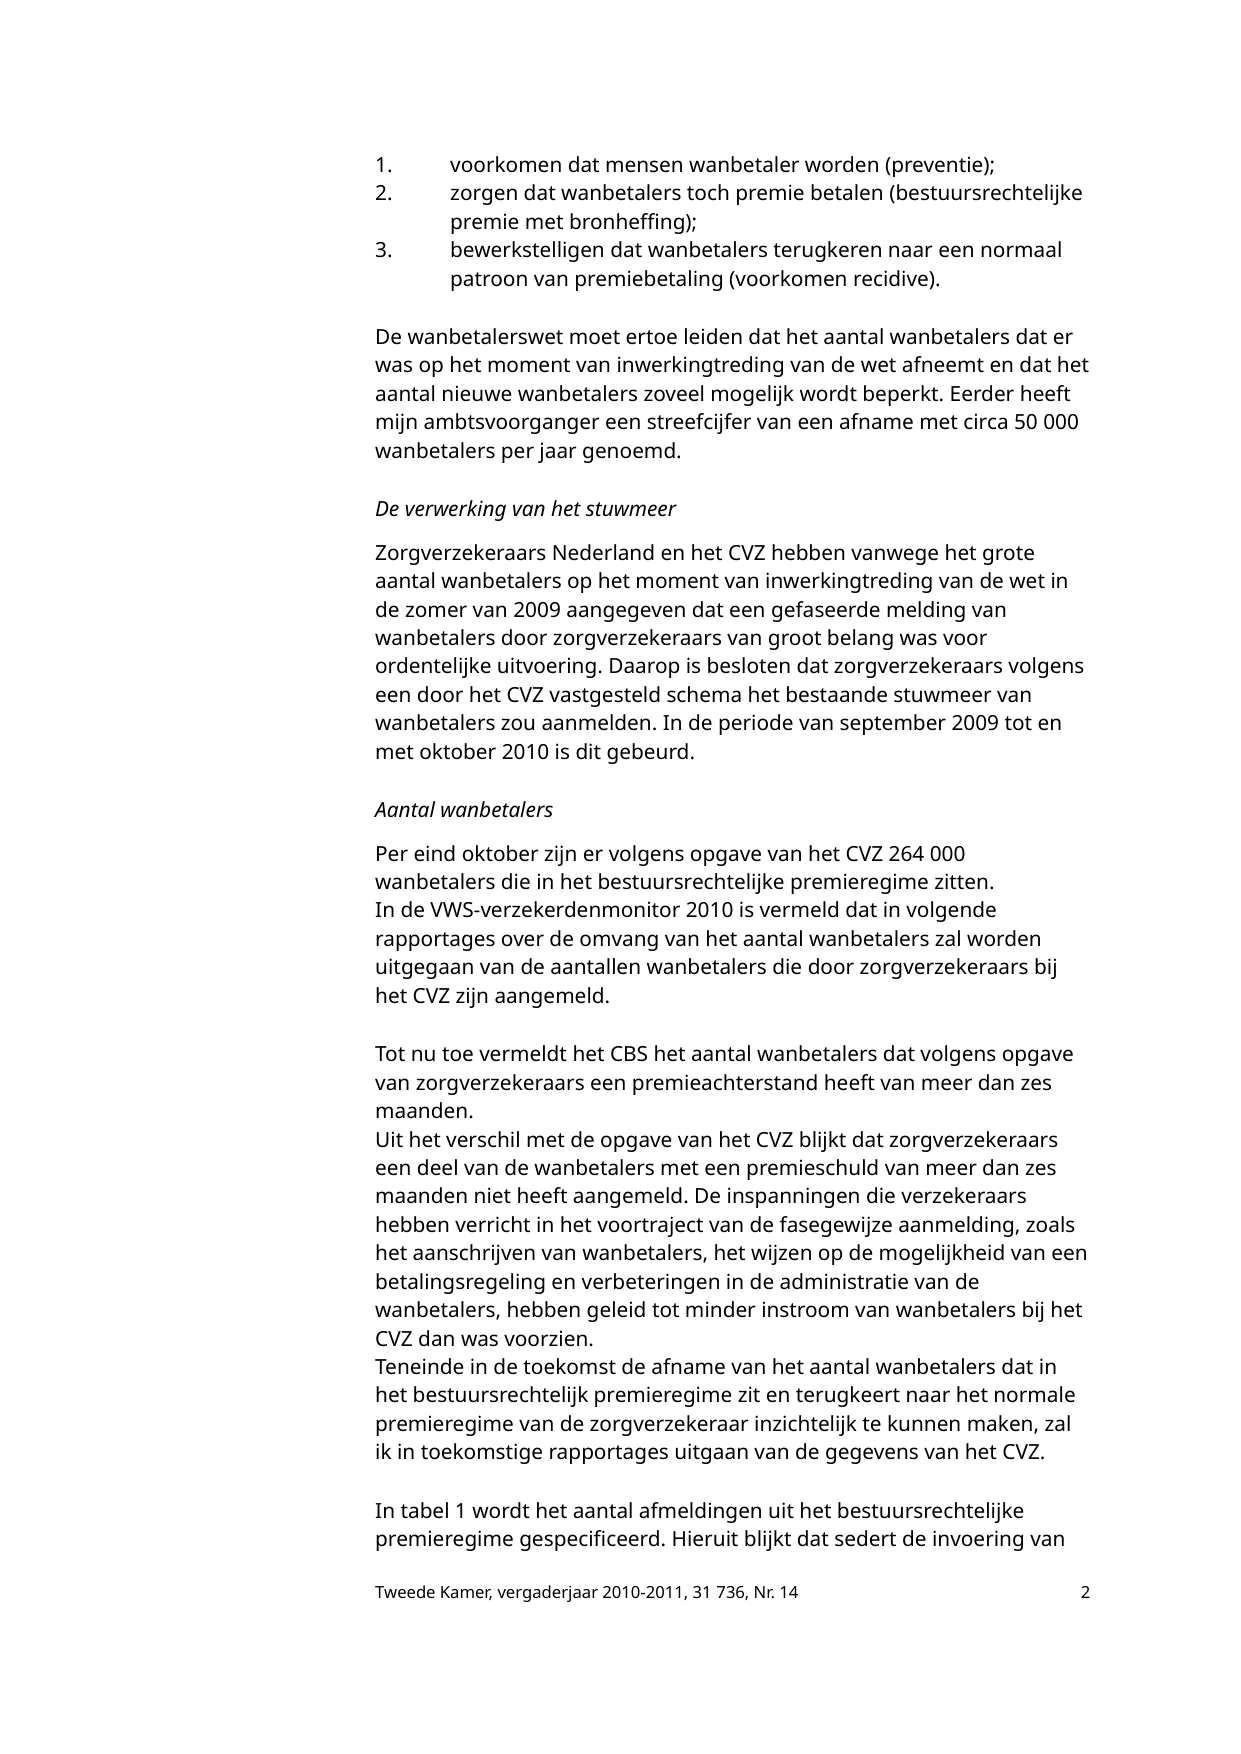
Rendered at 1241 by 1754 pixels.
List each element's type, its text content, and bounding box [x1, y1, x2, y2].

text Teneinde in de toekomst de afname van het aantal wanbetalers dat in het bestuursrechtelijk premieregime zit en terugkeert naar het normale premieregime van de zorgverzekeraar inzichtelijk te kunnen maken, zal ik in toekomstige rapportages uitgaan van de gegevens van het CVZ. [375, 1352, 1090, 1466]
text Aantal wanbetalers [375, 795, 1090, 824]
text Per eind oktober zijn er volgens opgave van het CVZ 264 000 wanbetalers die in het bestuursrechtelijke premieregime zitten. [375, 839, 1090, 896]
text In tabel 1 wordt het aantal afmeldingen uit het bestuursrechtelijke premieregime gespecificeerd. Hieruit blijkt dat sedert de invoering van [375, 1496, 1090, 1553]
text De verwerking van het stuwmeer [375, 494, 1090, 523]
list voorkomen dat mensen wanbetaler worden (preventie); [375, 150, 1090, 178]
text Uit het verschil met de opgave van het CVZ blijkt dat zorgverzekeraars een deel van de wanbetalers met een premieschuld van meer dan zes maanden niet heeft aangemeld. De inspanningen die verzekeraars hebben verricht in het voortraject van de fasegewijze aanmelding, zoals het aanschrijven van wanbetalers, het wijzen op de mogelijkheid van een betalingsregeling en verbeteringen in de administratie van de wanbetalers, hebben geleid tot minder instroom van wanbetalers bij het CVZ dan was voorzien. [375, 1125, 1090, 1352]
text Zorgverzekeraars Nederland en het CVZ hebben vanwege het grote aantal wanbetalers op het moment van inwerkingtreding van de wet in de zomer van 2009 aangegeven dat een gefaseerde melding van wanbetalers door zorgverzekeraars van groot belang was voor ordentelijke uitvoering. Daarop is besloten dat zorgverzekeraars volgens een door het CVZ vastgesteld schema het bestaande stuwmeer van wanbetalers zou aanmelden. In de periode van september 2009 tot en met oktober 2010 is dit gebeurd. [375, 538, 1090, 765]
text In de VWS-verzekerdenmonitor 2010 is vermeld dat in volgende rapportages over de omvang van het aantal wanbetalers zal worden uitgegaan van de aantallen wanbetalers die door zorgverzekeraars bij het CVZ zijn aangemeld. [375, 896, 1090, 1009]
list zorgen dat wanbetalers toch premie betalen (bestuursrechtelijke premie met bronheffing); [375, 178, 1090, 235]
text De wanbetalerswet moet ertoe leiden dat het aantal wanbetalers dat er was op het moment van inwerkingtreding van de wet afneemt en dat het aantal nieuwe wanbetalers zoveel mogelijk wordt beperkt. Eerder heeft mijn ambtsvoorganger een streefcijfer van een afname met circa 50 000 wanbetalers per jaar genoemd. [375, 322, 1090, 464]
text Tot nu toe vermeldt het CBS het aantal wanbetalers dat volgens opgave van zorgverzekeraars een premieachterstand heeft van meer dan zes maanden. [375, 1039, 1090, 1125]
list bewerkstelligen dat wanbetalers terugkeren naar een normaal patroon van premiebetaling (voorkomen recidive). [375, 235, 1090, 292]
